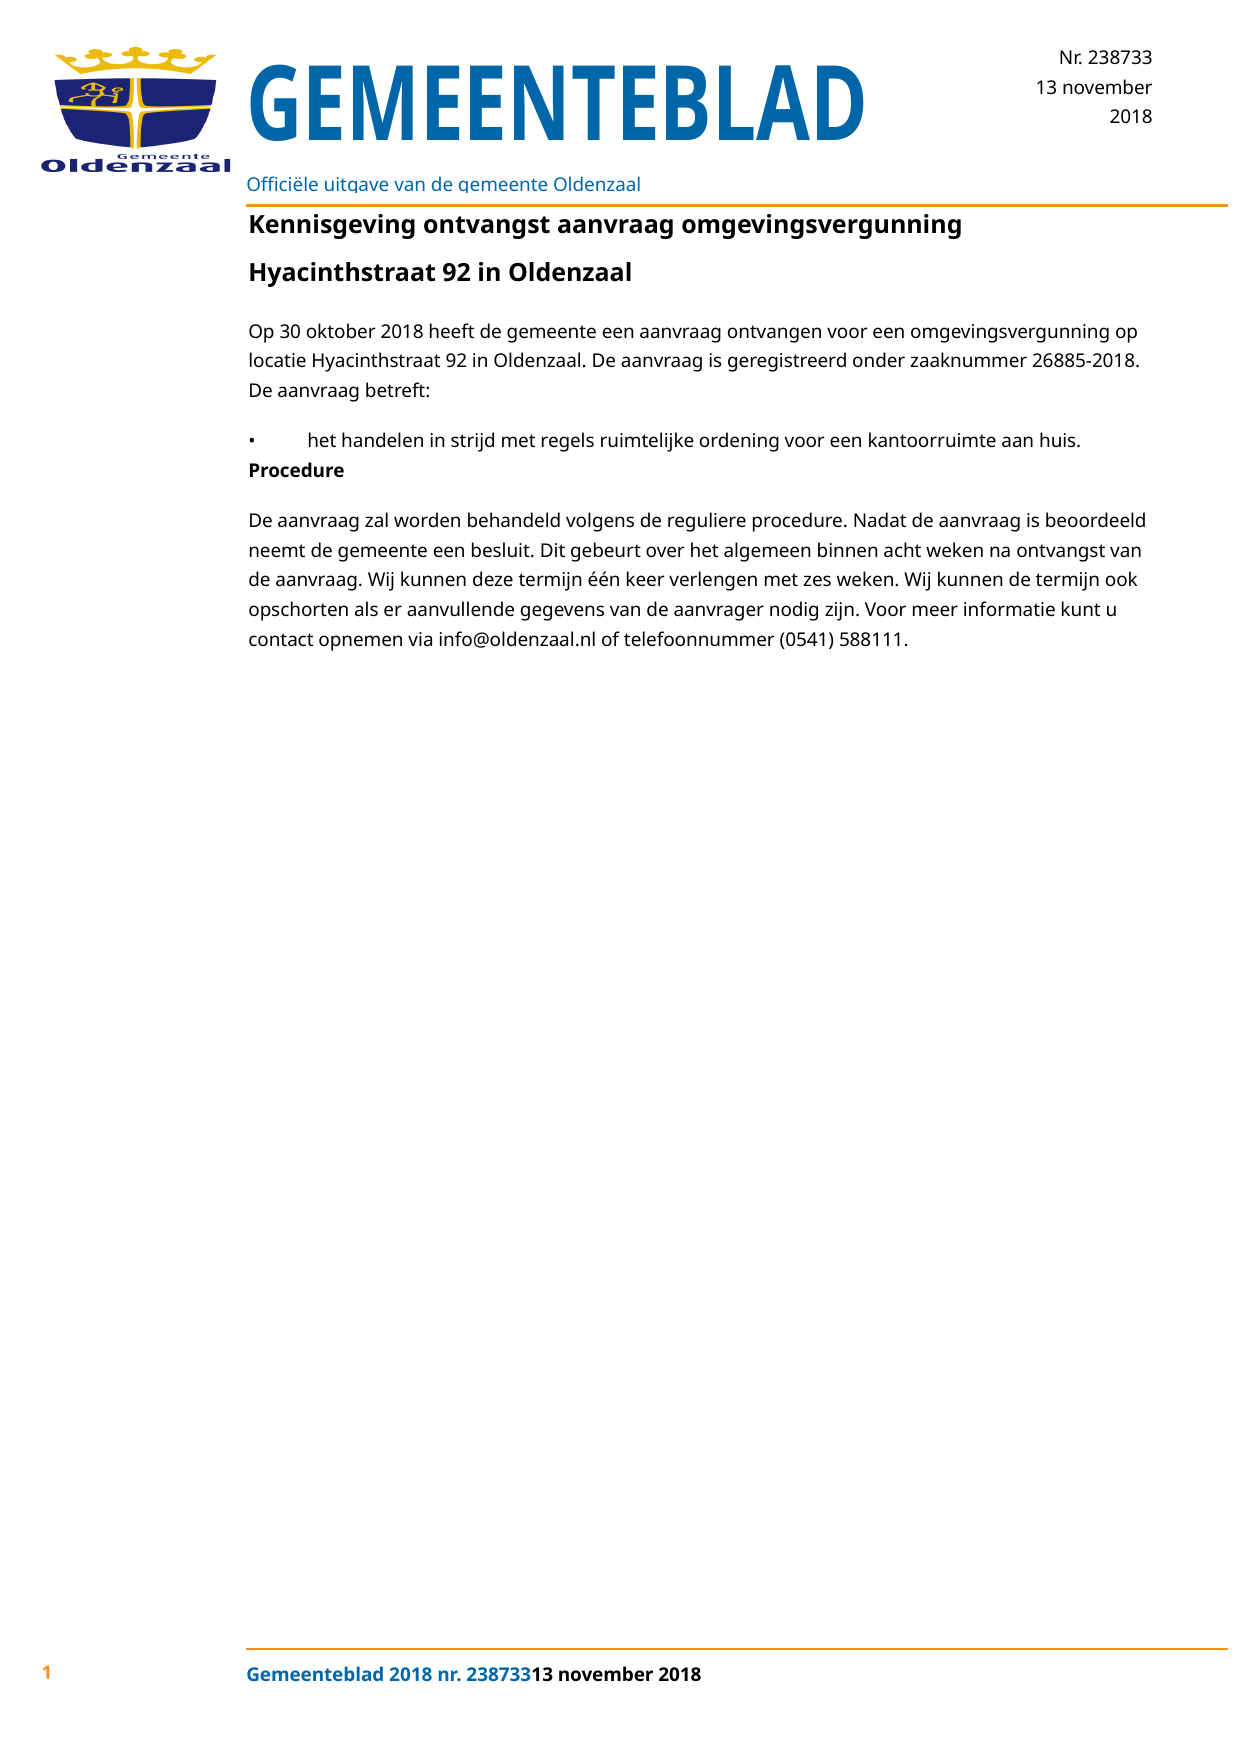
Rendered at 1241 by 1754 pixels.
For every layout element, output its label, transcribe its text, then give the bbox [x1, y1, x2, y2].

text Procedure [248, 457, 1152, 483]
text Op 30 oktober 2018 heeft de gemeente een aanvraag ontvangen voor een omgevingsvergunning op locatie Hyacinthstraat 92 in Oldenzaal. De aanvraag is geregistreerd onder zaaknummer 26885-2018. De aanvraag betreft: [248, 318, 1152, 403]
picture [41, 47, 231, 172]
text De aanvraag zal worden behandeld volgens de reguliere procedure. Nadat de aanvraag is beoordeeld neemt de gemeente een besluit. Dit gebeurt over het algemeen binnen acht weken na ontvangst van de aanvraag. Wij kunnen deze termijn één keer verlengen met zes weken. Wij kunnen de termijn ook opschorten als er aanvullende gegevens van de aanvrager nodig zijn. Voor meer informatie kunt u contact opnemen via info@oldenzaal.nl of telefoonnummer (0541) 588111. [248, 507, 1152, 652]
text Kennisgeving ontvangst aanvraag omgevingsvergunning Hyacinthstraat 92 in Oldenzaal [248, 207, 1152, 288]
list het handelen in strijd met regels ruimtelijke ordening voor een kantoorruimte aan huis. [248, 427, 1152, 453]
